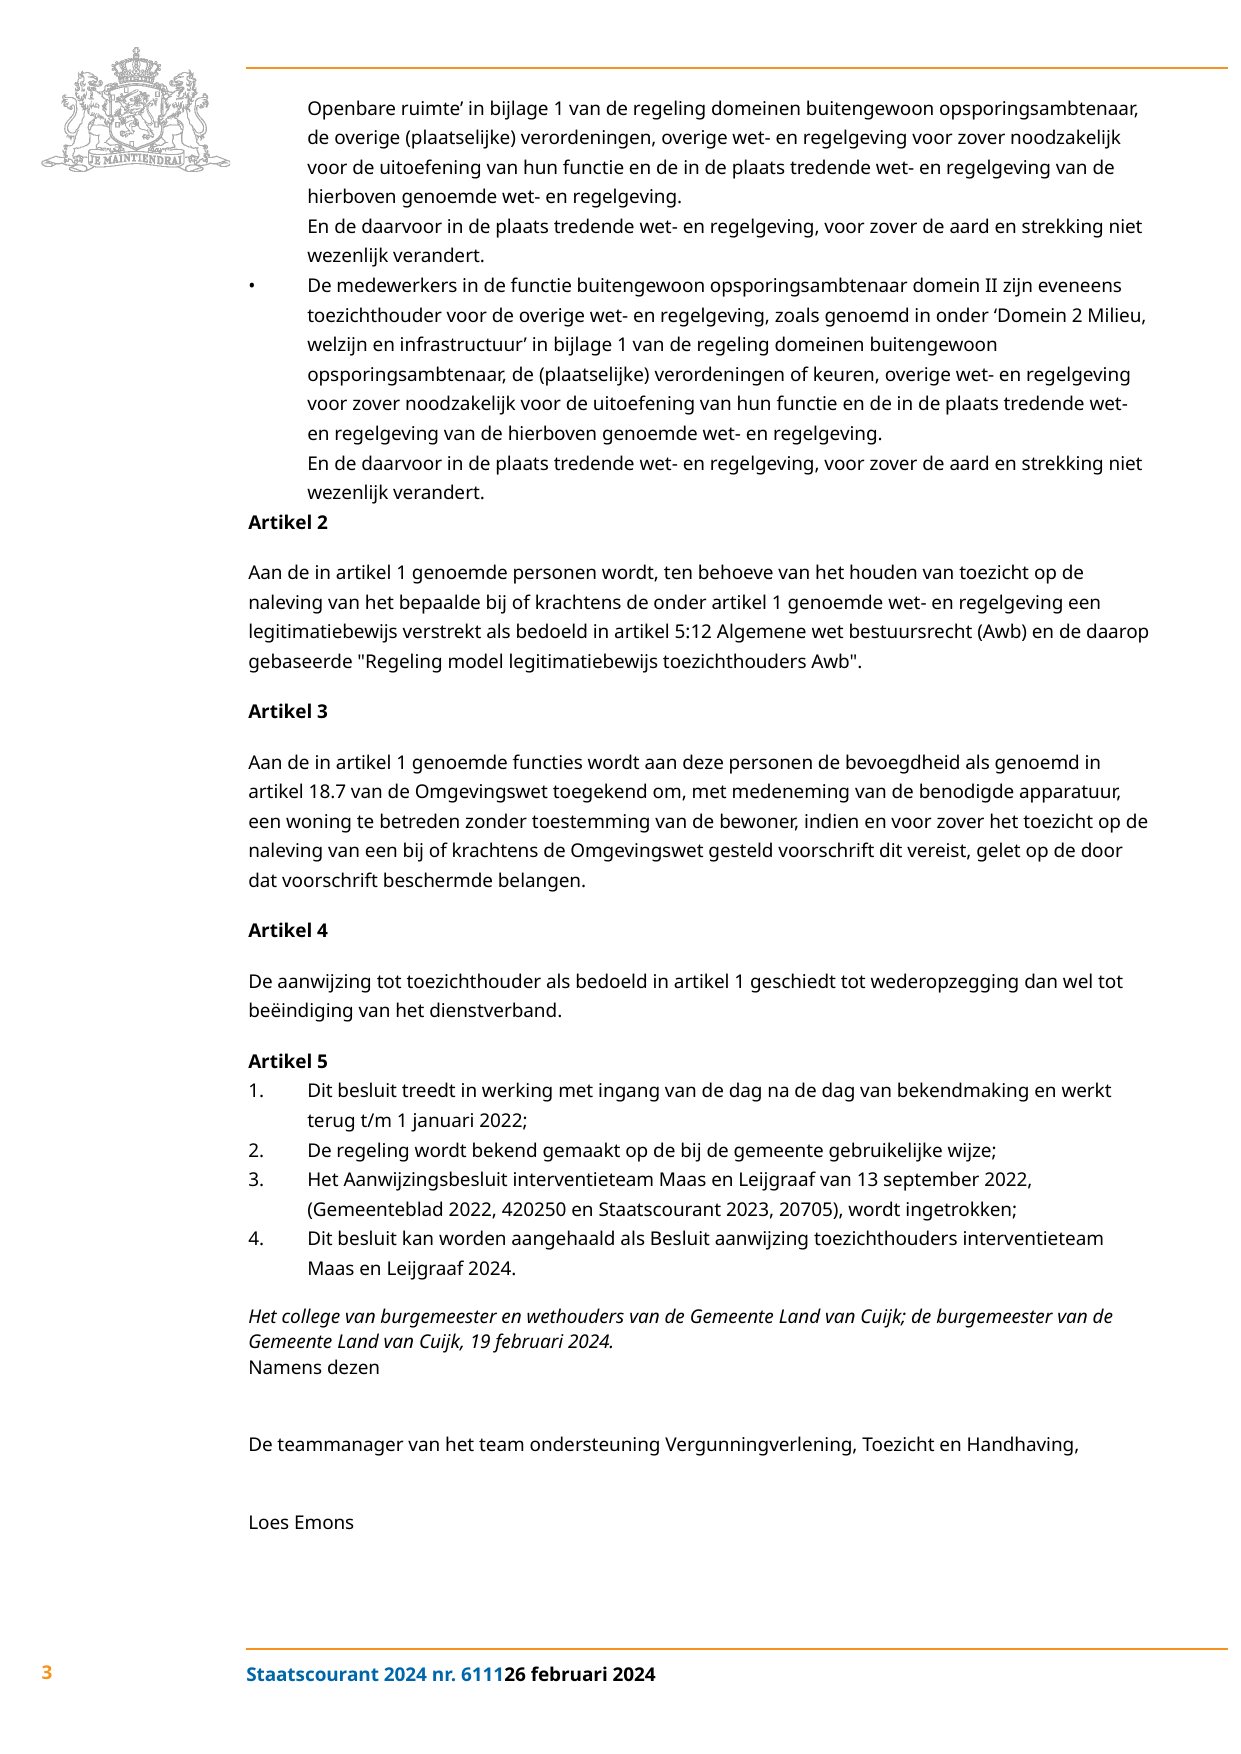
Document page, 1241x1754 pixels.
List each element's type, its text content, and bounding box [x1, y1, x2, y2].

list De regeling wordt bekend gemaakt op de bij de gemeente gebruikelijke wijze; [248, 1137, 1152, 1163]
text De aanwijzing tot toezichthouder als bedoeld in artikel 1 geschiedt tot wederopzegging dan wel tot beëindiging van het dienstverband. [248, 968, 1152, 1023]
text Artikel 4 [248, 918, 1152, 943]
text Artikel 3 [248, 698, 1152, 724]
text Namens dezen [248, 1354, 1152, 1380]
text De teammanager van het team ondersteuning Vergunningverlening, Toezicht en Handhaving, [248, 1432, 1152, 1457]
list En de daarvoor in de plaats tredende wet- en regelgeving, voor zover de aard en strekking niet wezenlijk verandert. [248, 450, 1152, 505]
list En de daarvoor in de plaats tredende wet- en regelgeving, voor zover de aard en strekking niet wezenlijk verandert. [248, 213, 1152, 268]
picture [41, 47, 231, 172]
list Openbare ruimte’ in bijlage 1 van de regeling domeinen buitengewoon opsporingsambtenaar, de overige (plaatselijke) verordeningen, overige wet- en regelgeving voor zover noodzakelijk voor de uitoefening van hun functie en de in de plaats tredende wet- en regelgeving van de hierboven genoemde wet- en regelgeving. [248, 95, 1152, 209]
text Aan de in artikel 1 genoemde functies wordt aan deze personen de bevoegdheid als genoemd in artikel 18.7 van de Omgevingswet toegekend om, met medeneming van de benodigde apparatuur, een woning te betreden zonder toestemming van de bewoner, indien en voor zover het toezicht op de naleving van een bij of krachtens de Omgevingswet gesteld voorschrift dit vereist, gelet op de door dat voorschrift beschermde belangen. [248, 749, 1152, 893]
list Dit besluit kan worden aangehaald als Besluit aanwijzing toezichthouders interventieteam Maas en Leijgraaf 2024. [248, 1226, 1152, 1281]
list De medewerkers in de functie buitengewoon opsporingsambtenaar domein II zijn eveneens toezichthouder voor de overige wet- en regelgeving, zoals genoemd in onder ‘Domein 2 Milieu, welzijn en infrastructuur’ in bijlage 1 van de regeling domeinen buitengewoon opsporingsambtenaar, de (plaatselijke) verordeningen of keuren, overige wet- en regelgeving voor zover noodzakelijk voor de uitoefening van hun functie en de in de plaats tredende wet- en regelgeving van de hierboven genoemde wet- en regelgeving. [248, 272, 1152, 446]
text Artikel 2 [248, 509, 1152, 535]
text Het college van burgemeester en wethouders van de Gemeente Land van Cuijk; de burgemeester van de Gemeente Land van Cuijk, 19 februari 2024. [248, 1303, 1152, 1354]
text Artikel 5 [248, 1048, 1152, 1074]
list Het Aanwijzingsbesluit interventieteam Maas en Leijgraaf van 13 september 2022, (Gemeenteblad 2022, 420250 en Staatscourant 2023, 20705), wordt ingetrokken; [248, 1166, 1152, 1222]
text Aan de in artikel 1 genoemde personen wordt, ten behoeve van het houden van toezicht op de naleving van het bepaalde bij of krachtens de onder artikel 1 genoemde wet- en regelgeving een legitimatiebewijs verstrekt als bedoeld in artikel 5:12 Algemene wet bestuursrecht (Awb) en de daarop gebaseerde "Regeling model legitimatiebewijs toezichthouders Awb". [248, 559, 1152, 674]
text Loes Emons [248, 1509, 1152, 1534]
list Dit besluit treedt in werking met ingang van de dag na de dag van bekendmaking en werkt terug t/m 1 januari 2022; [248, 1078, 1152, 1133]
